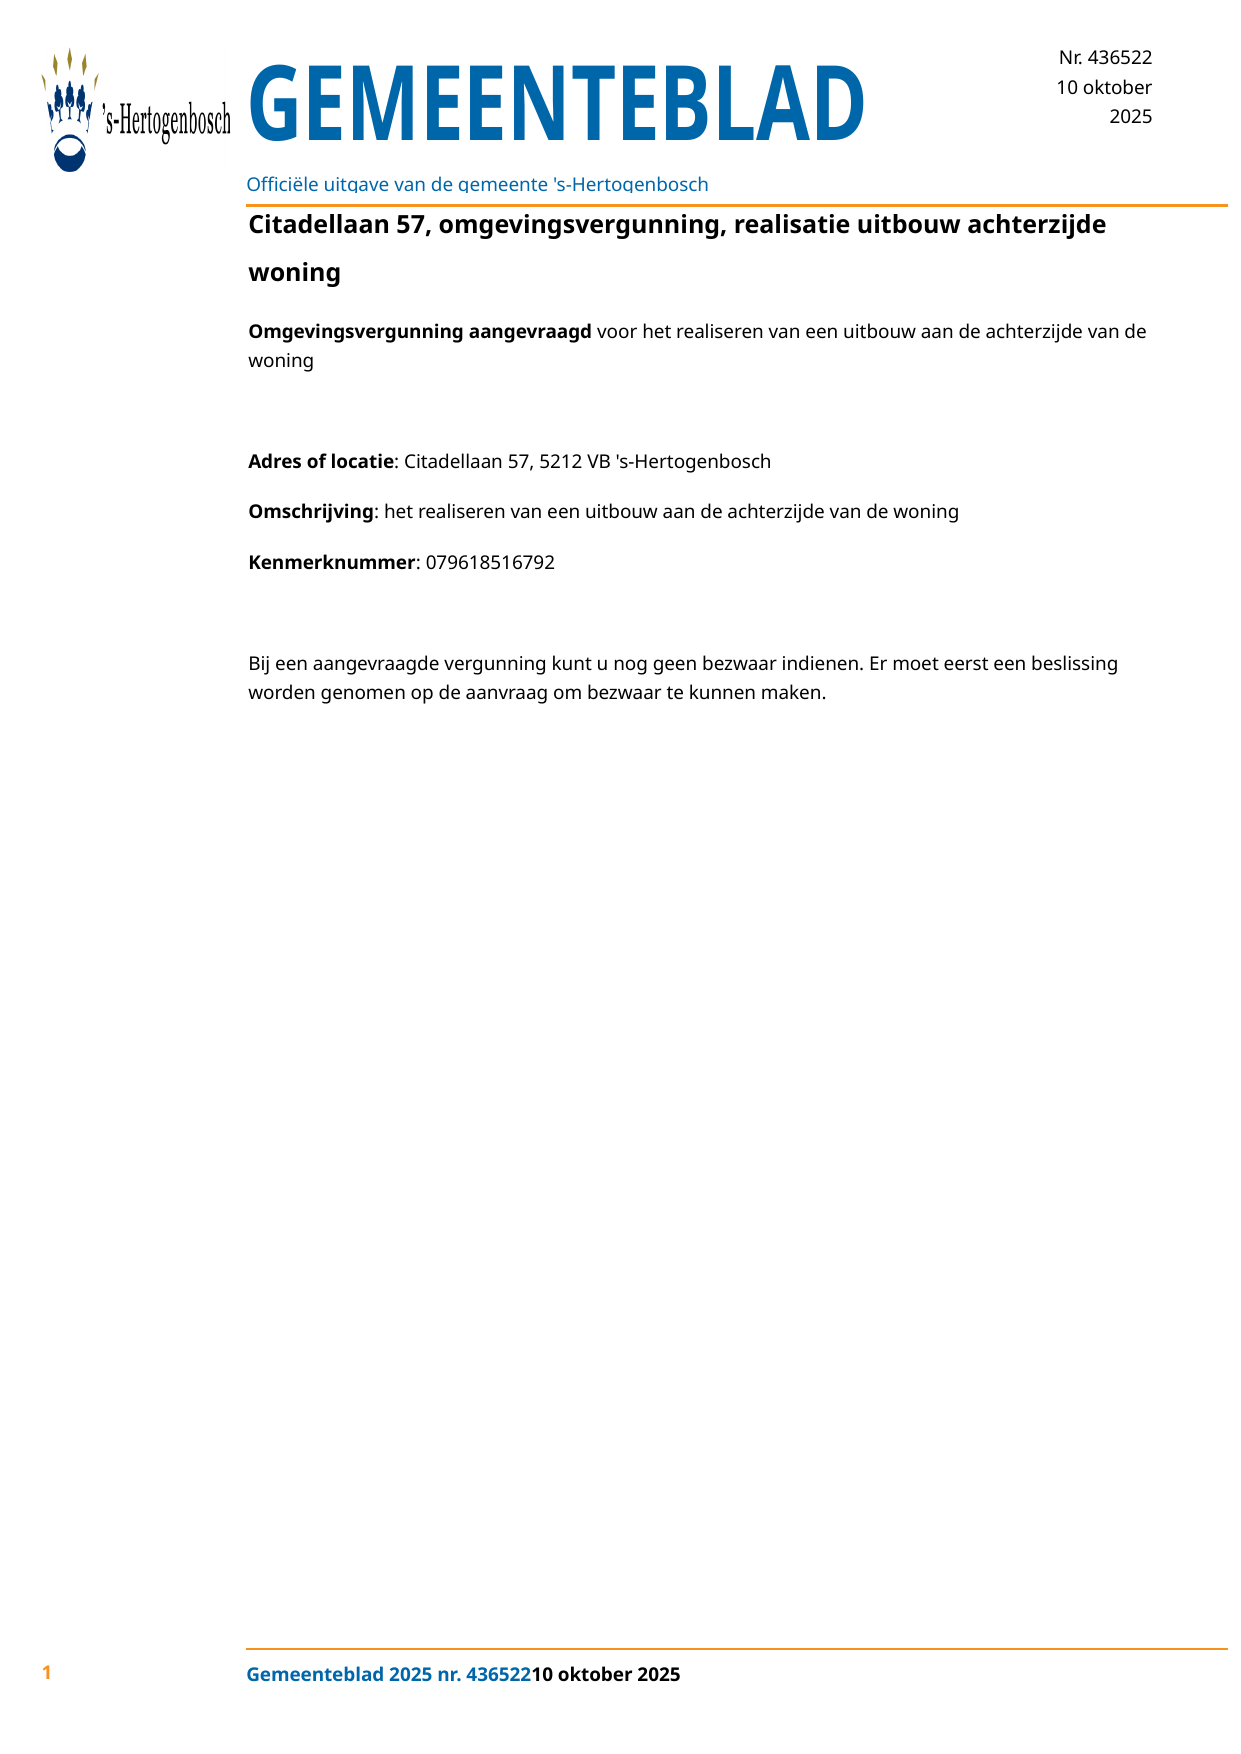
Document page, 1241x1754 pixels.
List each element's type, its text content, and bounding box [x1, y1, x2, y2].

text Citadellaan 57, omgevingsvergunning, realisatie uitbouw achterzijde woning [248, 207, 1152, 288]
text Adres of locatie: Citadellaan 57, 5212 VB 's-Hertogenbosch [248, 448, 1152, 474]
picture [41, 47, 231, 172]
text Omschrijving: het realiseren van een uitbouw aan de achterzijde van de woning [248, 499, 1152, 524]
text Bij een aangevraagde vergunning kunt u nog geen bezwaar indienen. Er moet eerst een beslissing worden genomen op de aanvraag om bezwaar te kunnen maken. [248, 650, 1152, 705]
text Omgevingsvergunning aangevraagd voor het realiseren van een uitbouw aan de achterzijde van de woning [248, 318, 1152, 373]
text Kenmerknummer: 079618516792 [248, 549, 1152, 575]
